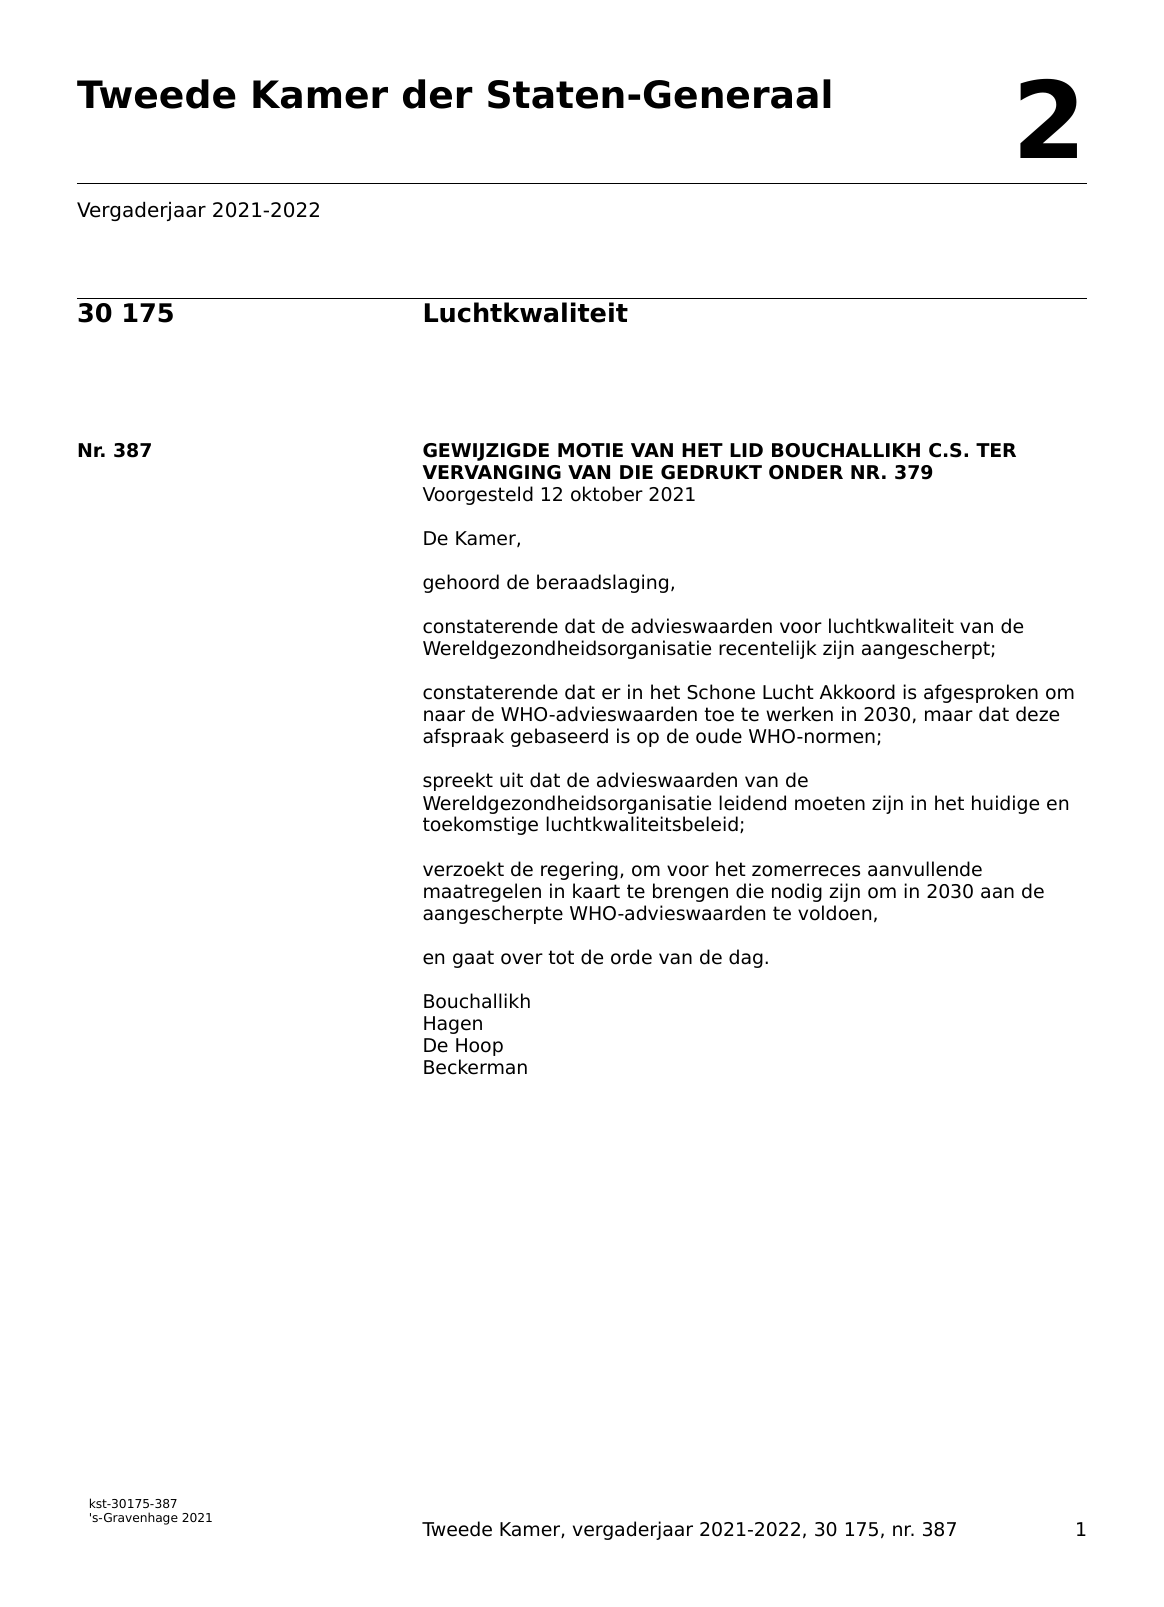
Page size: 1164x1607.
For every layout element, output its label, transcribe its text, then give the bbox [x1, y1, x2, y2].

text verzoekt de regering, om voor het zomerreces aanvullende maatregelen in kaart te brengen die nodig zijn om in 2030 aan de aangescherpte WHO-advieswaarden te voldoen, [422, 858, 1087, 924]
text De Hoop [422, 1035, 1087, 1057]
text gehoord de beraadslaging, [422, 572, 1087, 594]
subtitle Nr. 387 GEWIJZIGDE MOTIE VAN HET LID BOUCHALLIKH C.S. TER VERVANGING VAN DIE GEDRUKT ONDER NR. 379 [77, 440, 1087, 484]
table_cell Vergaderjaar 2021-2022 [77, 184, 1087, 298]
table_header Tweede Kamer der Staten-Generaal [77, 59, 886, 183]
text kst-30175-387 [88, 1497, 323, 1511]
text Beckerman [422, 1057, 1087, 1079]
text constaterende dat de advieswaarden voor luchtkwaliteit van de Wereldgezondheidsorganisatie recentelijk zijn aangescherpt; [422, 616, 1087, 660]
text spreekt uit dat de advieswaarden van de Wereldgezondheidsorganisatie leidend moeten zijn in het huidige en toekomstige luchtkwaliteitsbeleid; [422, 770, 1087, 836]
subtitle 30 175 Luchtkwaliteit [77, 299, 1087, 329]
text constaterende dat er in het Schone Lucht Akkoord is afgesproken om naar de WHO-advieswaarden toe te werken in 2030, maar dat deze afspraak gebaseerd is op de oude WHO-normen; [422, 682, 1087, 748]
table_header 2 [886, 59, 1087, 183]
text 's-Gravenhage 2021 [88, 1511, 323, 1525]
text Hagen [422, 1013, 1087, 1035]
text De Kamer, [422, 528, 1087, 550]
text en gaat over tot de orde van de dag. [422, 947, 1087, 969]
text Bouchallikh [422, 991, 1087, 1013]
text Voorgesteld 12 oktober 2021 [422, 484, 1087, 506]
